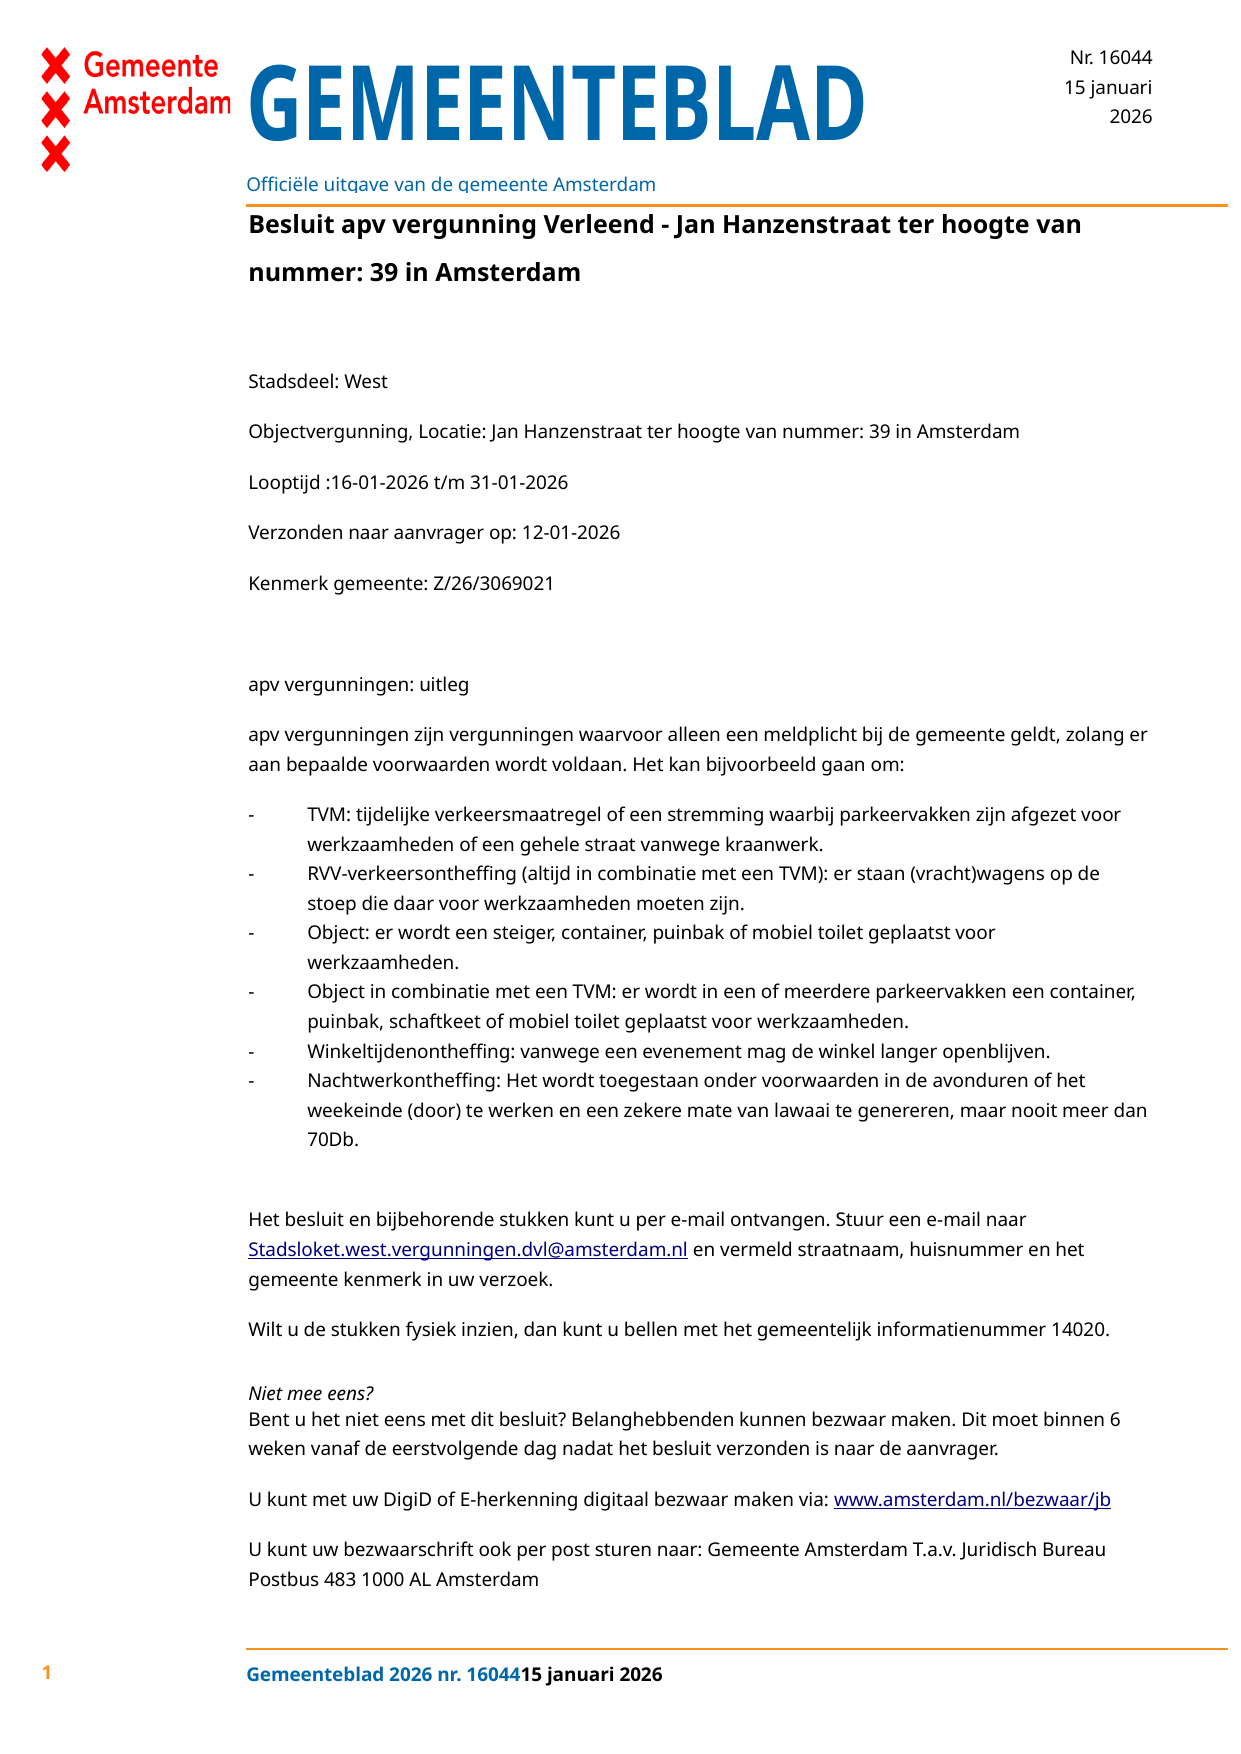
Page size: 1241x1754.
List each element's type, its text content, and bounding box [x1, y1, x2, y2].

list Winkeltijdenontheffing: vanwege een evenement mag de winkel langer openblijven. [248, 1038, 1152, 1064]
text Objectvergunning, Locatie: Jan Hanzenstraat ter hoogte van nummer: 39 in Amsterdam [248, 419, 1152, 444]
text apv vergunningen zijn vergunningen waarvoor alleen een meldplicht bij de gemeente geldt, zolang er aan bepaalde voorwaarden wordt voldaan. Het kan bijvoorbeeld gaan om: [248, 721, 1152, 777]
list TVM: tijdelijke verkeersmaatregel of een stremming waarbij parkeervakken zijn afgezet voor werkzaamheden of een gehele straat vanwege kraanwerk. [248, 801, 1152, 857]
text Wilt u de stukken fysiek inzien, dan kunt u bellen met het gemeentelijk informatienummer 14020. [248, 1316, 1152, 1342]
list RVV-verkeersontheffing (altijd in combinatie met een TVM): er staan (vracht)wagens op de stoep die daar voor werkzaamheden moeten zijn. [248, 860, 1152, 916]
text U kunt uw bezwaarschrift ook per post sturen naar: Gemeente Amsterdam T.a.v. Juridisch Bureau Postbus 483 1000 AL Amsterdam [248, 1536, 1152, 1592]
text Besluit apv vergunning Verleend - Jan Hanzenstraat ter hoogte van nummer: 39 in Amsterdam [248, 207, 1152, 288]
list Object: er wordt een steiger, container, puinbak of mobiel toilet geplaatst voor werkzaamheden. [248, 919, 1152, 975]
list Object in combinatie met een TVM: er wordt in een of meerdere parkeervakken een container, puinbak, schaftkeet of mobiel toilet geplaatst voor werkzaamheden. [248, 979, 1152, 1034]
picture [41, 47, 231, 172]
text Bent u het niet eens met dit besluit? Belanghebbenden kunnen bezwaar maken. Dit moet binnen 6 weken vanaf de eerstvolgende dag nadat het besluit verzonden is naar de aanvrager. [248, 1406, 1152, 1461]
text Het besluit en bijbehorende stukken kunt u per e-mail ontvangen. Stuur een e-mail naar Stadsloket.west.vergunningen.dvl@amsterdam.nl en vermeld straatnaam, huisnummer en het gemeente kenmerk in uw verzoek. [248, 1207, 1152, 1292]
text apv vergunningen: uitleg [248, 671, 1152, 697]
list Nachtwerkontheffing: Het wordt toegestaan onder voorwaarden in de avonduren of het weekeinde (door) te werken en een zekere mate van lawaai te genereren, maar nooit meer dan 70Db. [248, 1067, 1152, 1152]
text Stadsdeel: West [248, 368, 1152, 394]
text Kenmerk gemeente: Z/26/3069021 [248, 570, 1152, 596]
text Niet mee eens? [248, 1380, 1152, 1406]
text Verzonden naar aanvrager op: 12-01-2026 [248, 519, 1152, 545]
text U kunt met uw DigiD of E-herkenning digitaal bezwaar maken via: www.amsterdam.nl/bezwaar/jb [248, 1486, 1152, 1512]
text Looptijd :16-01-2026 t/m 31-01-2026 [248, 469, 1152, 495]
